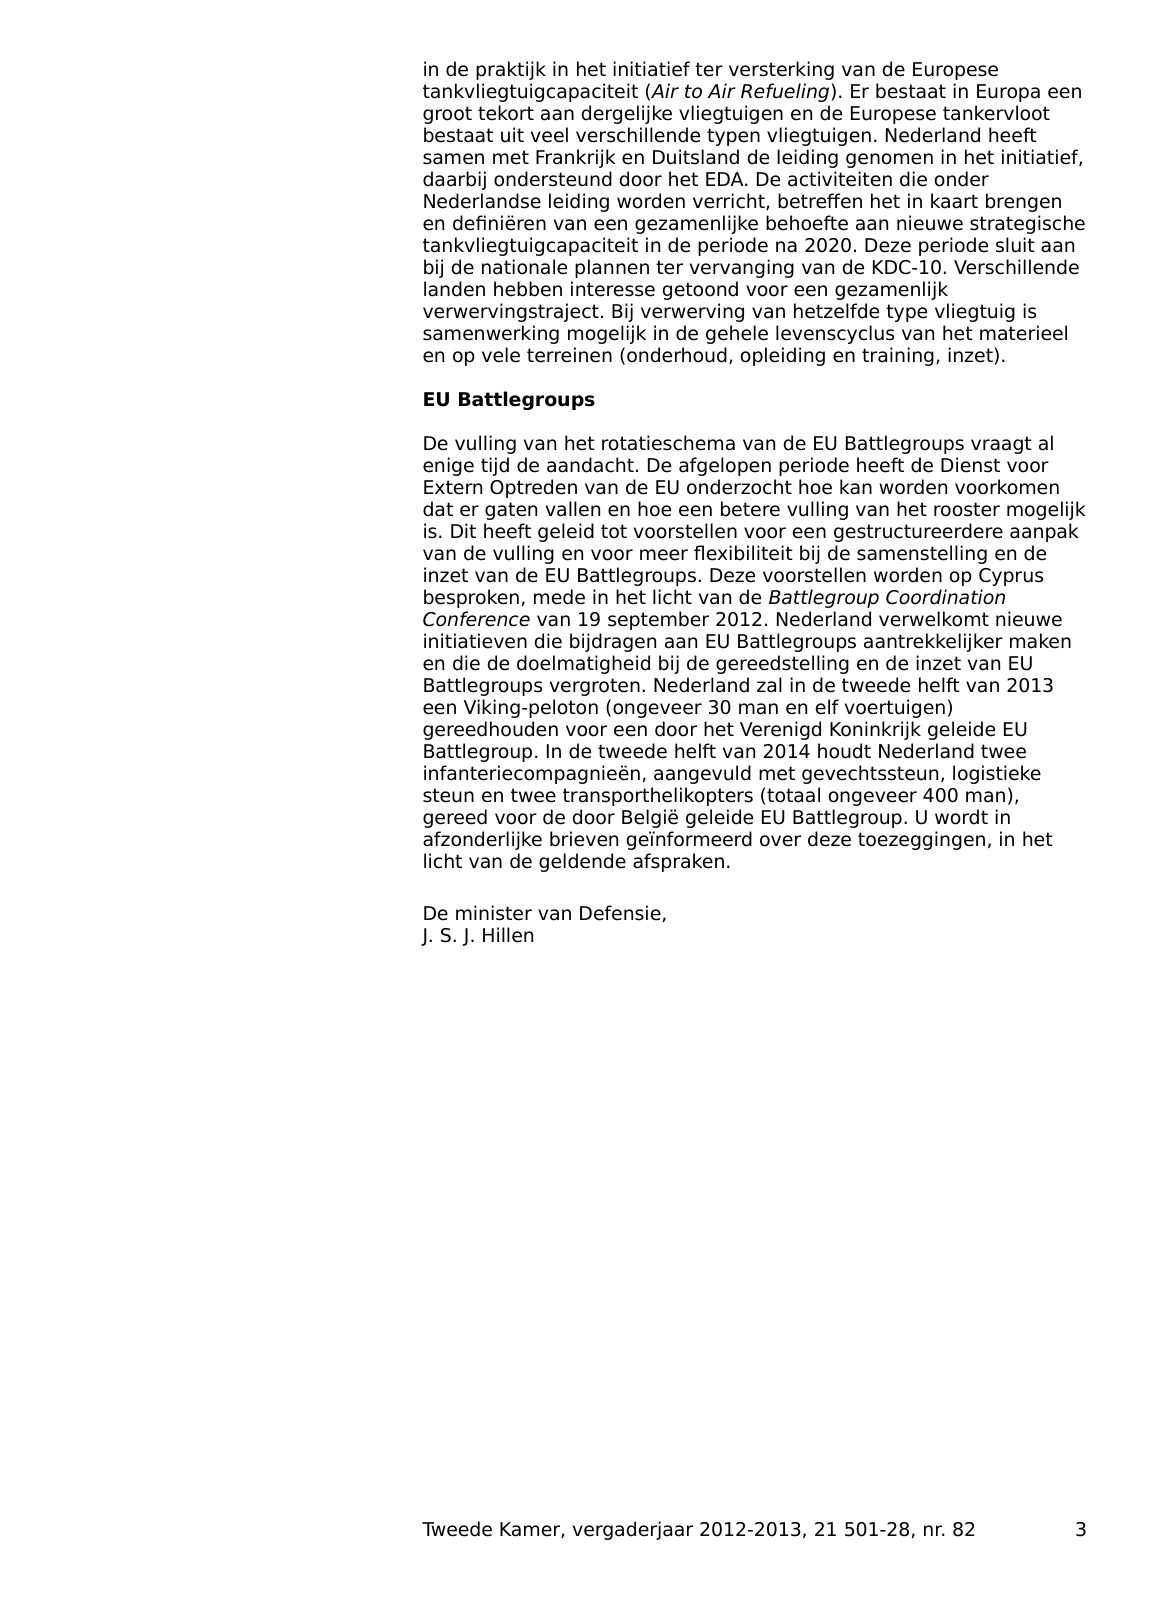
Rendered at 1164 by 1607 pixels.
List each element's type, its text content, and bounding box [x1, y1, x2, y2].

subtitle EU Battlegroups [422, 389, 1087, 411]
text De minister van Defensie, J. S. J. Hillen [422, 903, 1087, 947]
text in de praktijk in het initiatief ter versterking van de Europese tankvliegtuigcapaciteit (Air to Air Refueling). Er bestaat in Europa een groot tekort aan dergelijke vliegtuigen en de Europese tankervloot bestaat uit veel verschillende typen vliegtuigen. Nederland heeft samen met Frankrijk en Duitsland de leiding genomen in het initiatief, daarbij ondersteund door het EDA. De activiteiten die onder Nederlandse leiding worden verricht, betreffen het in kaart brengen en definiëren van een gezamenlijke behoefte aan nieuwe strategische tankvliegtuigcapaciteit in de periode na 2020. Deze periode sluit aan bij de nationale plannen ter vervanging van de KDC-10. Verschillende landen hebben interesse getoond voor een gezamenlijk verwervingstraject. Bij verwerving van hetzelfde type vliegtuig is samenwerking mogelijk in de gehele levenscyclus van het materieel en op vele terreinen (onderhoud, opleiding en training, inzet). [422, 59, 1087, 367]
text De vulling van het rotatieschema van de EU Battlegroups vraagt al enige tijd de aandacht. De afgelopen periode heeft de Dienst voor Extern Optreden van de EU onderzocht hoe kan worden voorkomen dat er gaten vallen en hoe een betere vulling van het rooster mogelijk is. Dit heeft geleid tot voorstellen voor een gestructureerdere aanpak van de vulling en voor meer flexibiliteit bij de samenstelling en de inzet van de EU Battlegroups. Deze voorstellen worden op Cyprus besproken, mede in het licht van de Battlegroup Coordination Conference van 19 september 2012. Nederland verwelkomt nieuwe initiatieven die bijdragen aan EU Battlegroups aantrekkelijker maken en die de doelmatigheid bij de gereedstelling en de inzet van EU Battlegroups vergroten. Nederland zal in de tweede helft van 2013 een Viking-peloton (ongeveer 30 man en elf voertuigen) gereedhouden voor een door het Verenigd Koninkrijk geleide EU Battlegroup. In de tweede helft van 2014 houdt Nederland twee infanteriecompagnieën, aangevuld met gevechtssteun, logistieke steun en twee transporthelikopters (totaal ongeveer 400 man), gereed voor de door België geleide EU Battlegroup. U wordt in afzonderlijke brieven geïnformeerd over deze toezeggingen, in het licht van de geldende afspraken. [422, 433, 1087, 873]
